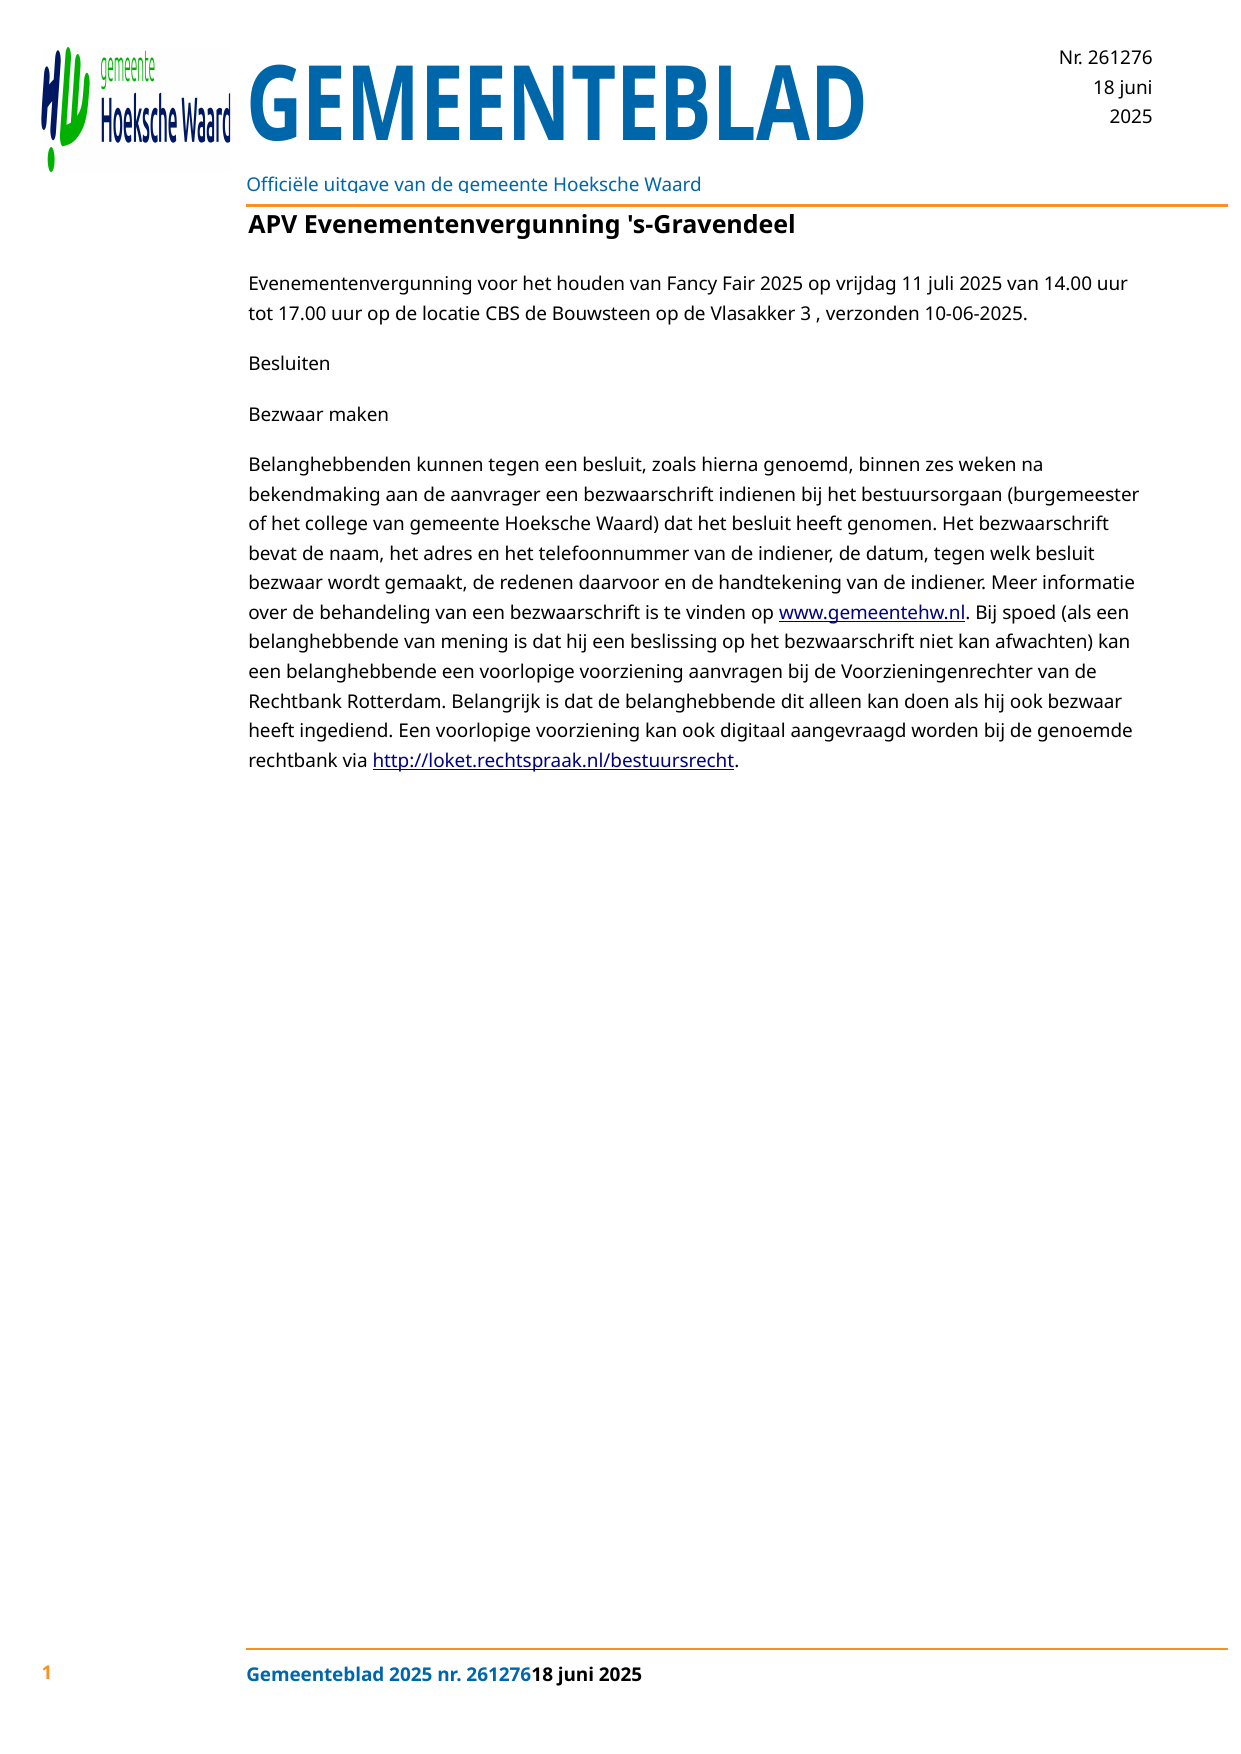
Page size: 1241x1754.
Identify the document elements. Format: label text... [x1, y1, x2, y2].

text Evenementenvergunning voor het houden van Fancy Fair 2025 op vrijdag 11 juli 2025 van 14.00 uur tot 17.00 uur op de locatie CBS de Bouwsteen op de Vlasakker 3 , verzonden 10-06-2025. [248, 270, 1152, 326]
text APV Evenementenvergunning 's-Gravendeel [248, 207, 1152, 241]
picture [41, 47, 231, 172]
text Besluiten [248, 350, 1152, 376]
text Belanghebbenden kunnen tegen een besluit, zoals hierna genoemd, binnen zes weken na bekendmaking aan de aanvrager een bezwaarschrift indienen bij het bestuursorgaan (burgemeester of het college van gemeente Hoeksche Waard) dat het besluit heeft genomen. Het bezwaarschrift bevat de naam, het adres en het telefoonnummer van de indiener, de datum, tegen welk besluit bezwaar wordt gemaakt, de redenen daarvoor en de handtekening van de indiener. Meer informatie over de behandeling van een bezwaarschrift is te vinden op www.gemeentehw.nl. Bij spoed (als een belanghebbende van mening is dat hij een beslissing op het bezwaarschrift niet kan afwachten) kan een belanghebbende een voorlopige voorziening aanvragen bij de Voorzieningenrechter van de Rechtbank Rotterdam. Belangrijk is dat de belanghebbende dit alleen kan doen als hij ook bezwaar heeft ingediend. Een voorlopige voorziening kan ook digitaal aangevraagd worden bij de genoemde rechtbank via http://loket.rechtspraak.nl/bestuursrecht. [248, 451, 1152, 773]
text Bezwaar maken [248, 401, 1152, 426]
